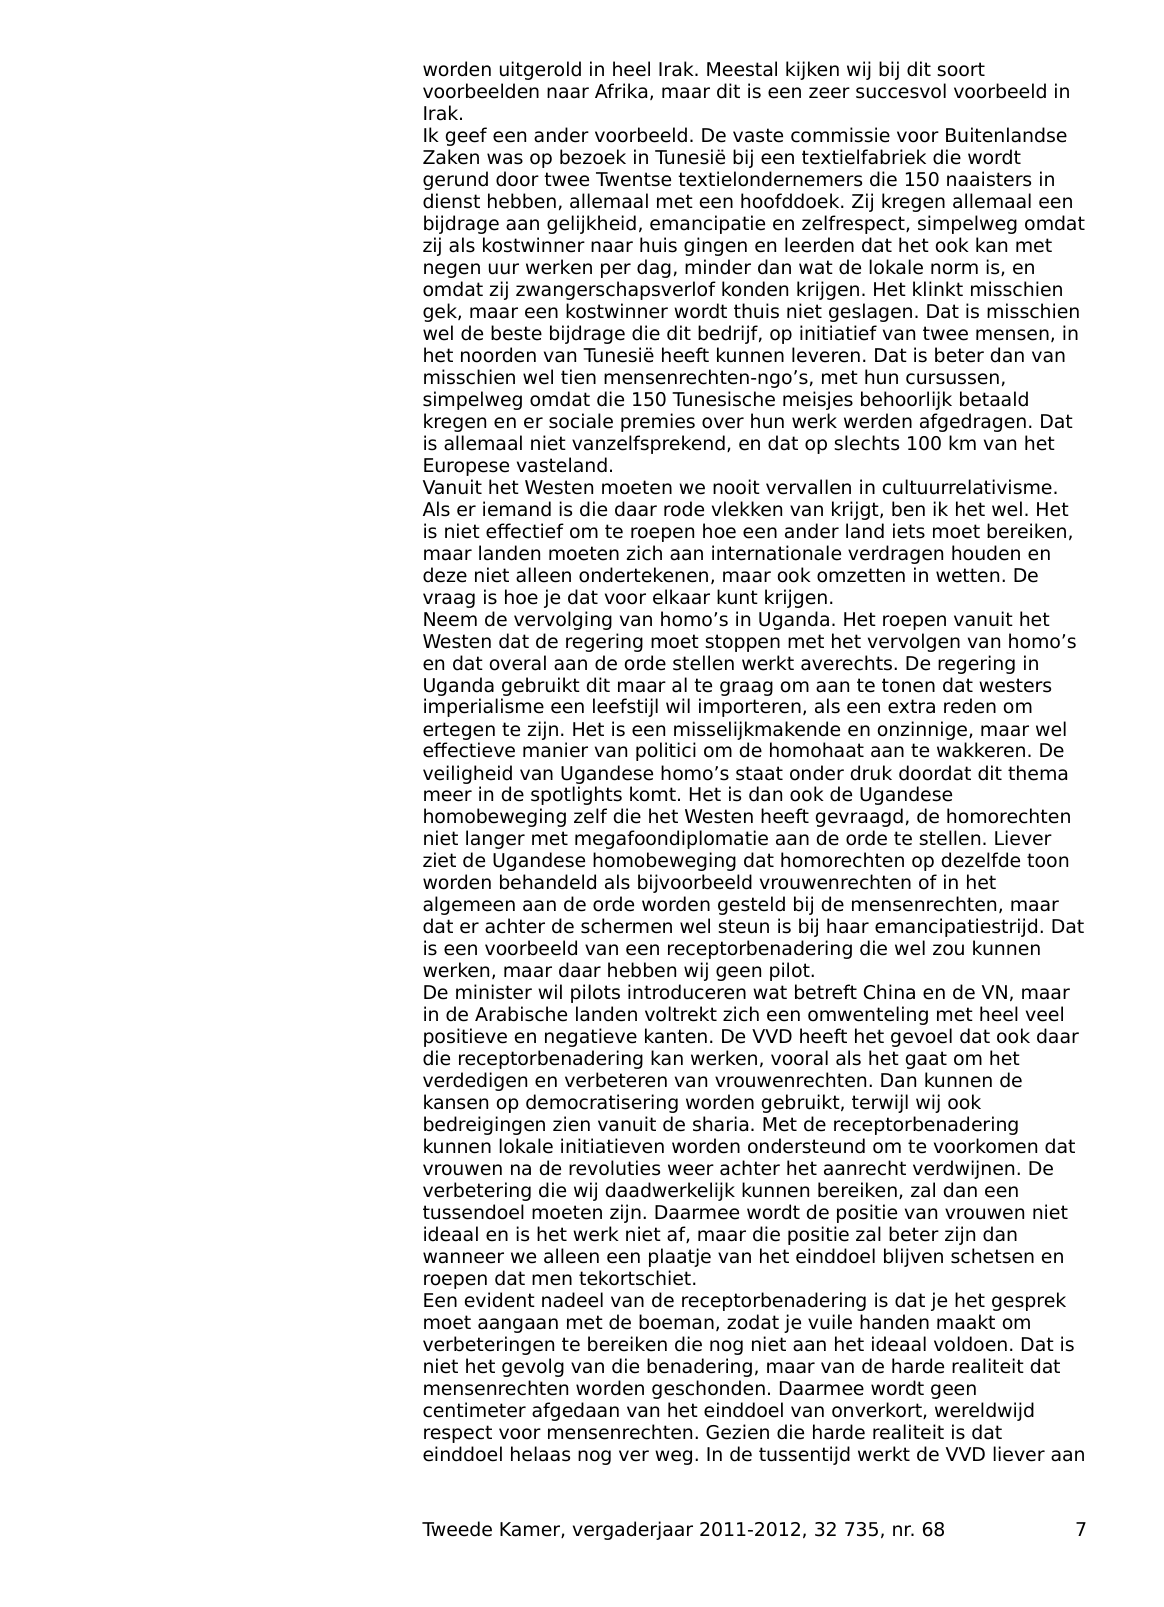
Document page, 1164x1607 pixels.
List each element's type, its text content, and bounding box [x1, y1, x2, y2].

text Een evident nadeel van de receptorbenadering is dat je het gesprek moet aangaan met de boeman, zodat je vuile handen maakt om verbeteringen te bereiken die nog niet aan het ideaal voldoen. Dat is niet het gevolg van die benadering, maar van de harde realiteit dat mensenrechten worden geschonden. Daarmee wordt geen centimeter afgedaan van het einddoel van onverkort, wereldwijd respect voor mensenrechten. Gezien die harde realiteit is dat einddoel helaas nog ver weg. In de tussentijd werkt de VVD liever aan [422, 1290, 1087, 1466]
text Vanuit het Westen moeten we nooit vervallen in cultuurrelativisme. Als er iemand is die daar rode vlekken van krijgt, ben ik het wel. Het is niet effectief om te roepen hoe een ander land iets moet bereiken, maar landen moeten zich aan internationale verdragen houden en deze niet alleen ondertekenen, maar ook omzetten in wetten. De vraag is hoe je dat voor elkaar kunt krijgen. [422, 477, 1087, 608]
text Neem de vervolging van homo’s in Uganda. Het roepen vanuit het Westen dat de regering moet stoppen met het vervolgen van homo’s en dat overal aan de orde stellen werkt averechts. De regering in Uganda gebruikt dit maar al te graag om aan te tonen dat westers imperialisme een leefstijl wil importeren, als een extra reden om ertegen te zijn. Het is een misselijkmakende en onzinnige, maar wel effectieve manier van politici om de homohaat aan te wakkeren. De veiligheid van Ugandese homo’s staat onder druk doordat dit thema meer in de spotlights komt. Het is dan ook de Ugandese homobeweging zelf die het Westen heeft gevraagd, de homorechten niet langer met megafoondiplomatie aan de orde te stellen. Liever ziet de Ugandese homobeweging dat homorechten op dezelfde toon worden behandeld als bijvoorbeeld vrouwenrechten of in het algemeen aan de orde worden gesteld bij de mensenrechten, maar dat er achter de schermen wel steun is bij haar emancipatiestrijd. Dat is een voorbeeld van een receptorbenadering die wel zou kunnen werken, maar daar hebben wij geen pilot. [422, 608, 1087, 982]
text worden uitgerold in heel Irak. Meestal kijken wij bij dit soort voorbeelden naar Afrika, maar dit is een zeer succesvol voorbeeld in Irak. [422, 59, 1087, 125]
text Ik geef een ander voorbeeld. De vaste commissie voor Buitenlandse Zaken was op bezoek in Tunesië bij een textielfabriek die wordt gerund door twee Twentse textielondernemers die 150 naaisters in dienst hebben, allemaal met een hoofddoek. Zij kregen allemaal een bijdrage aan gelijkheid, emancipatie en zelfrespect, simpelweg omdat zij als kostwinner naar huis gingen en leerden dat het ook kan met negen uur werken per dag, minder dan wat de lokale norm is, en omdat zij zwangerschapsverlof konden krijgen. Het klinkt misschien gek, maar een kostwinner wordt thuis niet geslagen. Dat is misschien wel de beste bijdrage die dit bedrijf, op initiatief van twee mensen, in het noorden van Tunesië heeft kunnen leveren. Dat is beter dan van misschien wel tien mensenrechten-ngo’s, met hun cursussen, simpelweg omdat die 150 Tunesische meisjes behoorlijk betaald kregen en er sociale premies over hun werk werden afgedragen. Dat is allemaal niet vanzelfsprekend, en dat op slechts 100 km van het Europese vasteland. [422, 125, 1087, 477]
text De minister wil pilots introduceren wat betreft China en de VN, maar in de Arabische landen voltrekt zich een omwenteling met heel veel positieve en negatieve kanten. De VVD heeft het gevoel dat ook daar die receptorbenadering kan werken, vooral als het gaat om het verdedigen en verbeteren van vrouwenrechten. Dan kunnen de kansen op democratisering worden gebruikt, terwijl wij ook bedreigingen zien vanuit de sharia. Met de receptorbenadering kunnen lokale initiatieven worden ondersteund om te voorkomen dat vrouwen na de revoluties weer achter het aanrecht verdwijnen. De verbetering die wij daadwerkelijk kunnen bereiken, zal dan een tussendoel moeten zijn. Daarmee wordt de positie van vrouwen niet ideaal en is het werk niet af, maar die positie zal beter zijn dan wanneer we alleen een plaatje van het einddoel blijven schetsen en roepen dat men tekortschiet. [422, 982, 1087, 1290]
